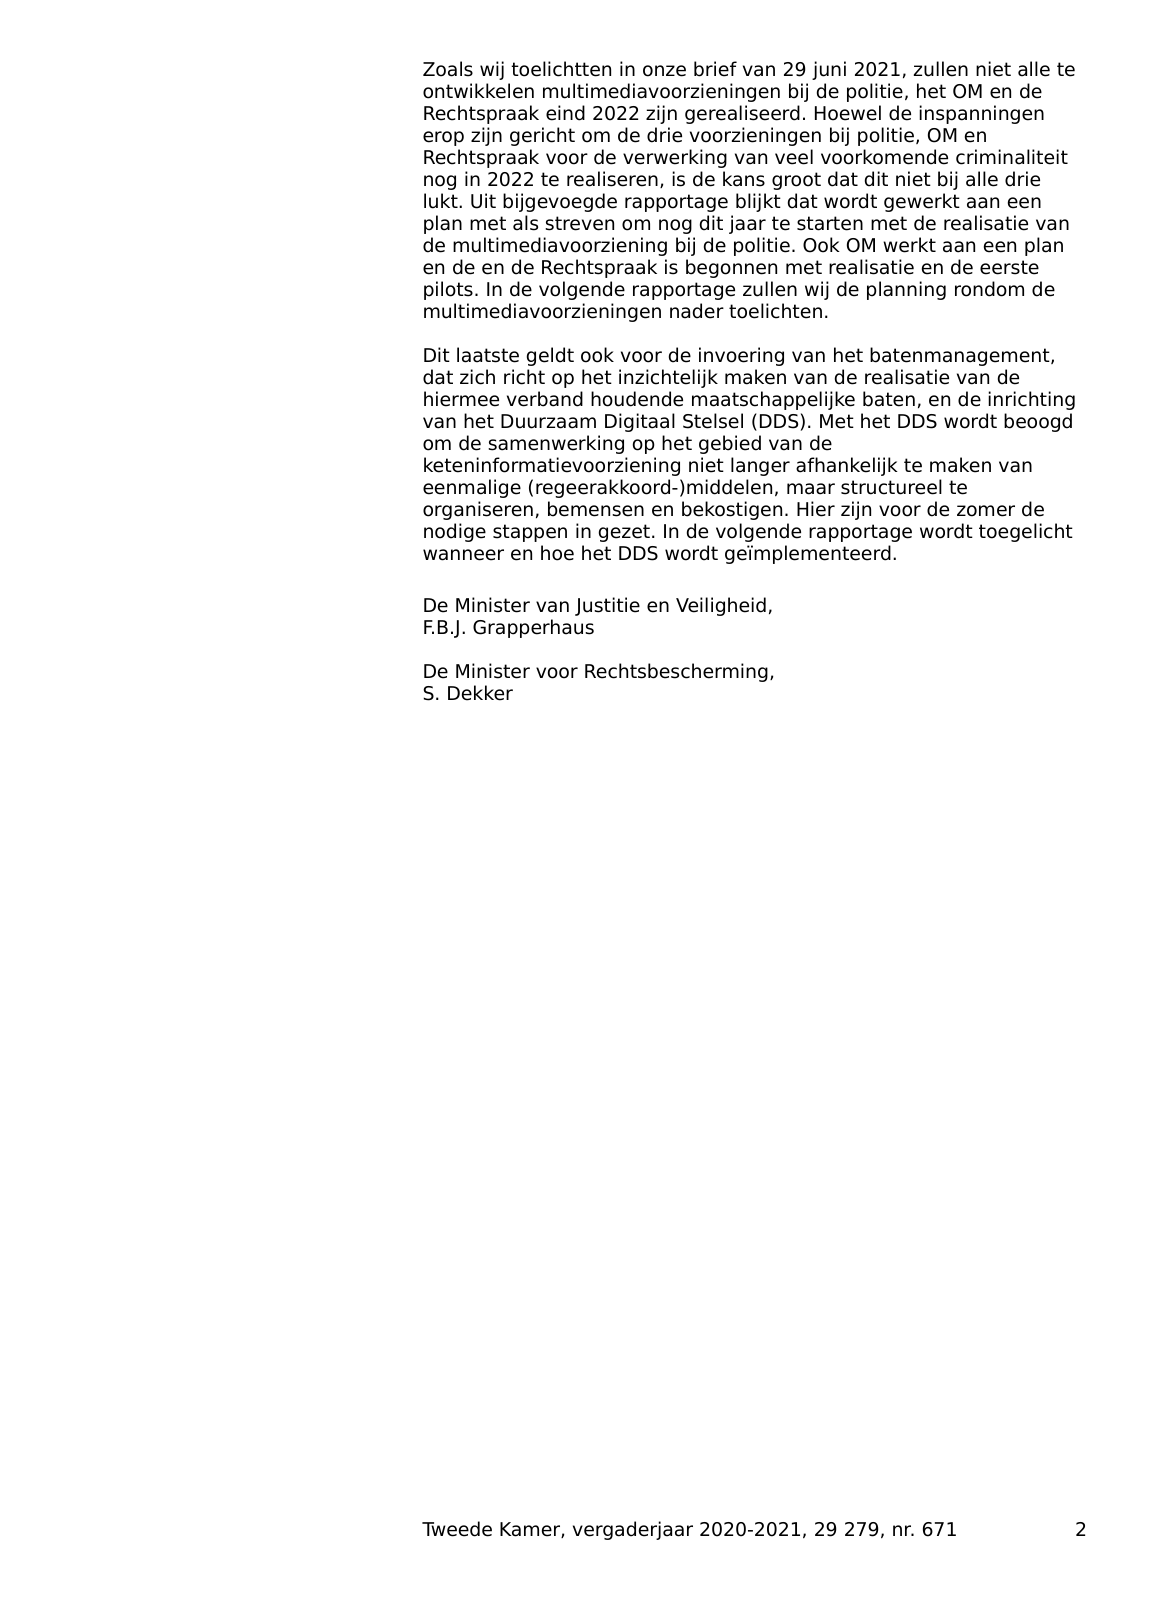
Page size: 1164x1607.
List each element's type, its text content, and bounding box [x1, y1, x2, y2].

text De Minister voor Rechtsbescherming, S. Dekker [422, 661, 1087, 705]
text Dit laatste geldt ook voor de invoering van het batenmanagement, dat zich richt op het inzichtelijk maken van de realisatie van de hiermee verband houdende maatschappelijke baten, en de inrichting van het Duurzaam Digitaal Stelsel (DDS). Met het DDS wordt beoogd om de samenwerking op het gebied van de keteninformatievoorziening niet langer afhankelijk te maken van eenmalige (regeerakkoord-)middelen, maar structureel te organiseren, bemensen en bekostigen. Hier zijn voor de zomer de nodige stappen in gezet. In de volgende rapportage wordt toegelicht wanneer en hoe het DDS wordt geïmplementeerd. [422, 345, 1087, 565]
text De Minister van Justitie en Veiligheid, F.B.J. Grapperhaus [422, 595, 1087, 639]
text Zoals wij toelichtten in onze brief van 29 juni 2021, zullen niet alle te ontwikkelen multimediavoorzieningen bij de politie, het OM en de Rechtspraak eind 2022 zijn gerealiseerd. Hoewel de inspanningen erop zijn gericht om de drie voorzieningen bij politie, OM en Rechtspraak voor de verwerking van veel voorkomende criminaliteit nog in 2022 te realiseren, is de kans groot dat dit niet bij alle drie lukt. Uit bijgevoegde rapportage blijkt dat wordt gewerkt aan een plan met als streven om nog dit jaar te starten met de realisatie van de multimediavoorziening bij de politie. Ook OM werkt aan een plan en de en de Rechtspraak is begonnen met realisatie en de eerste pilots. In de volgende rapportage zullen wij de planning rondom de multimediavoorzieningen nader toelichten. [422, 59, 1087, 323]
